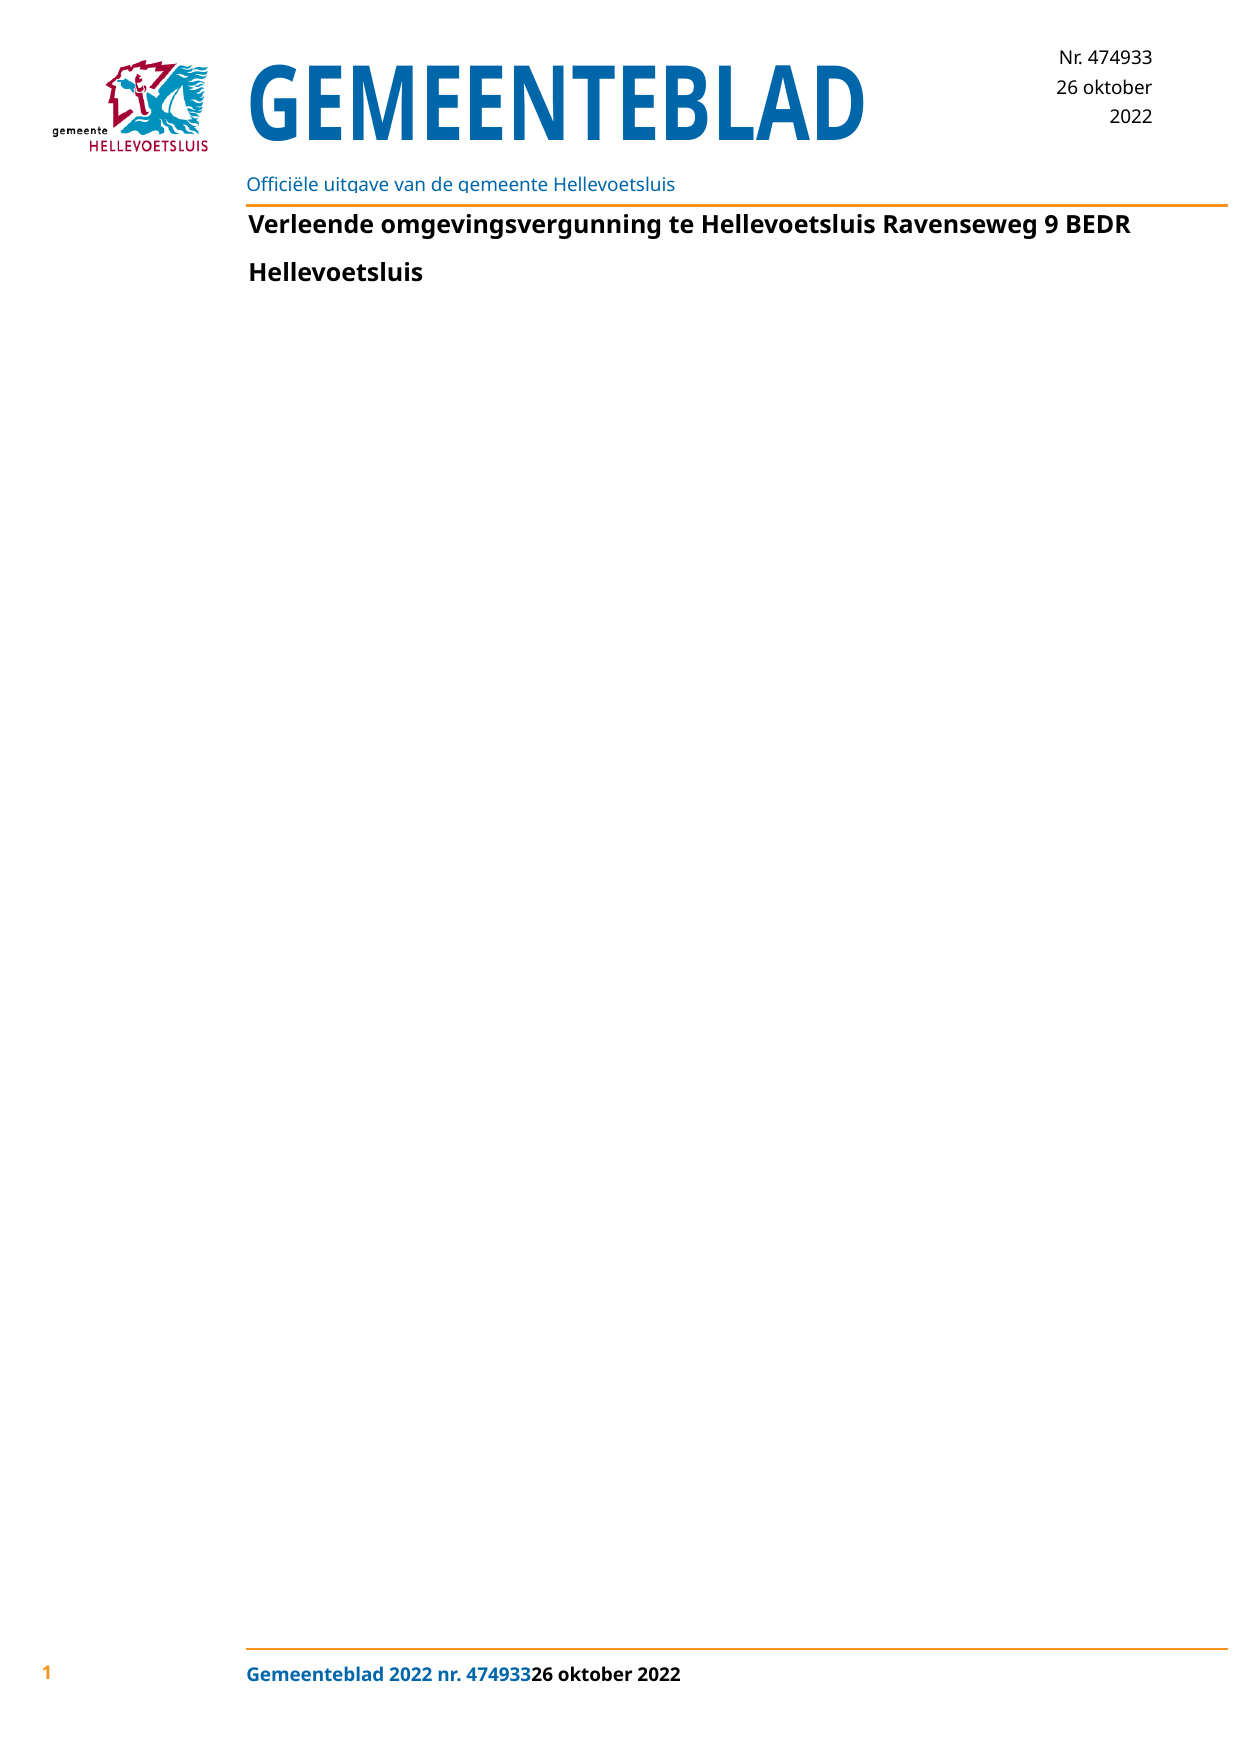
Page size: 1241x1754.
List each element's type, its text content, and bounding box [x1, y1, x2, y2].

picture [41, 47, 231, 172]
text Verleende omgevingsvergunning te Hellevoetsluis Ravenseweg 9 BEDR Hellevoetsluis [248, 207, 1152, 288]
